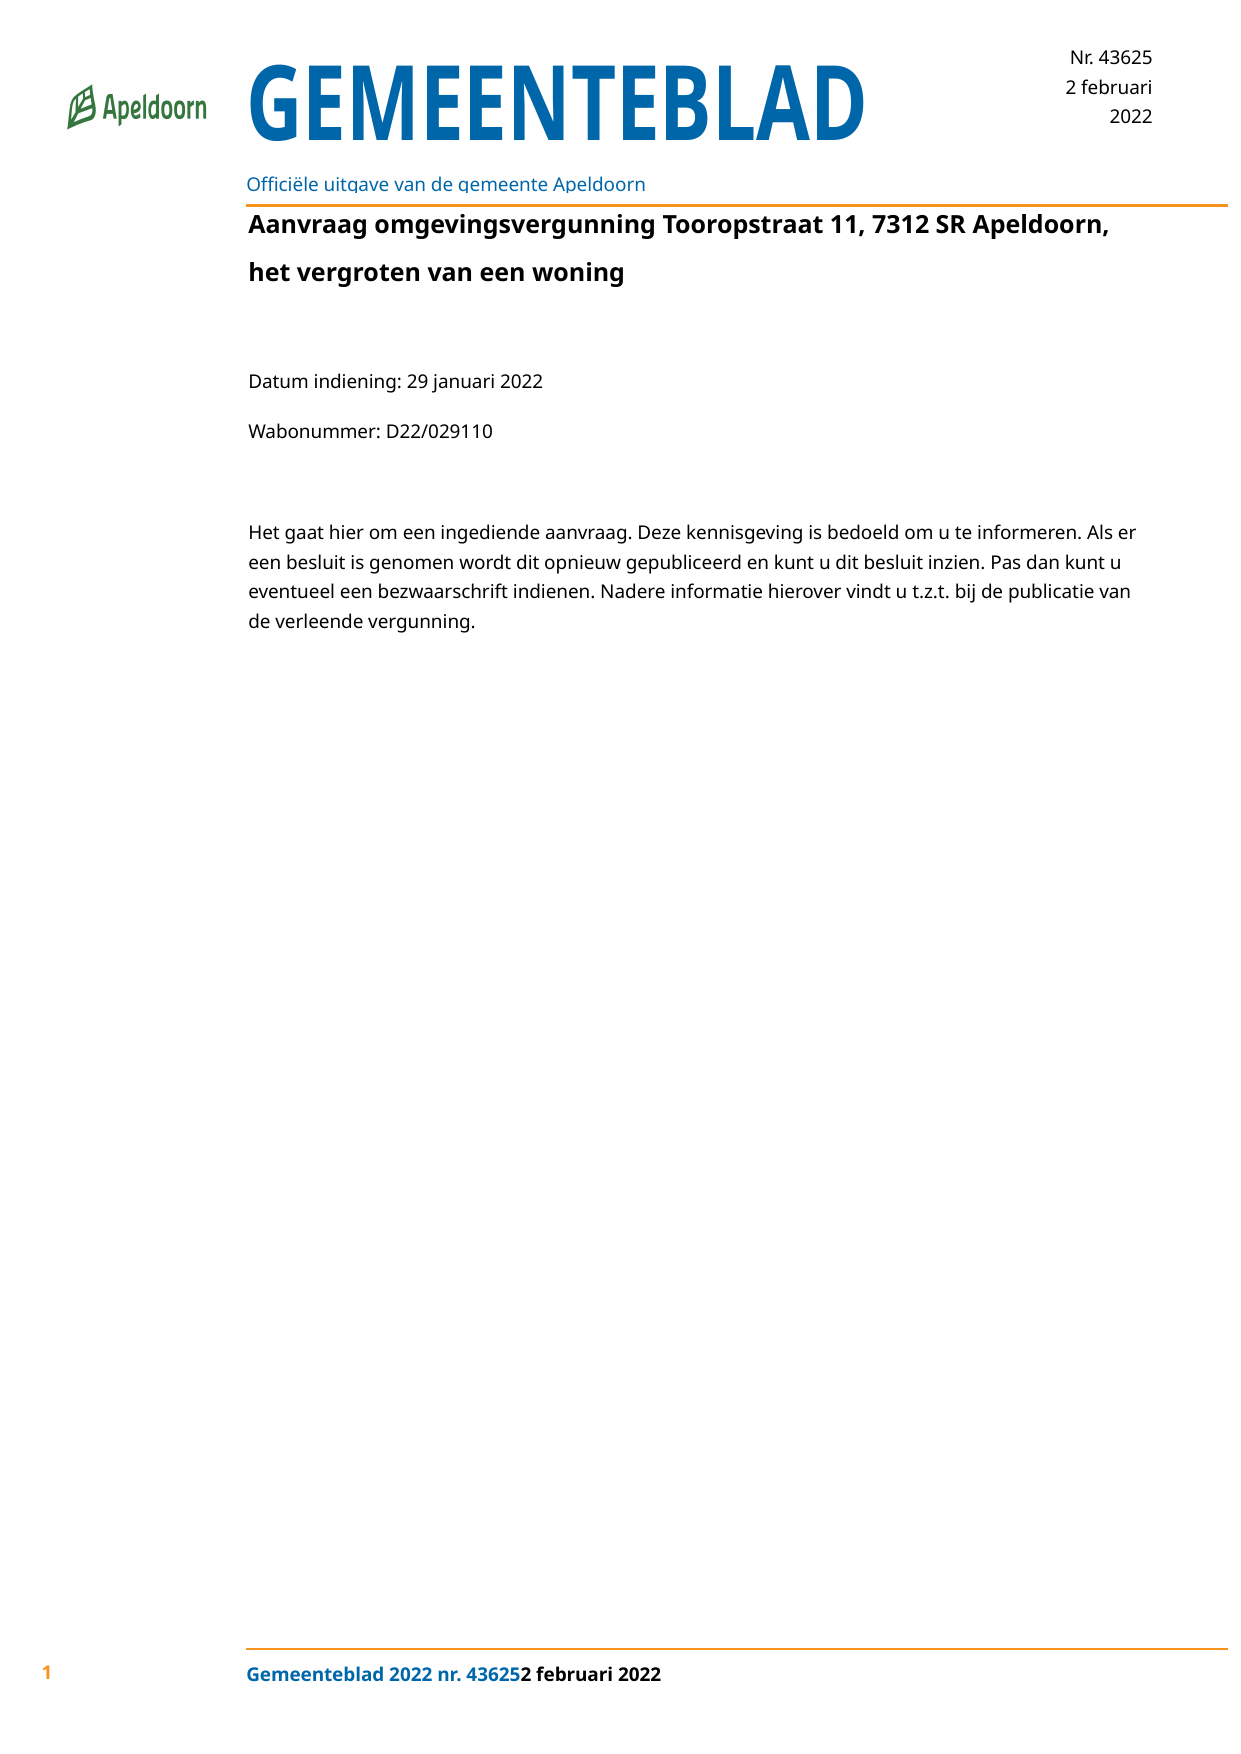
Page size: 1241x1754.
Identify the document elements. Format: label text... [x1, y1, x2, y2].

text Aanvraag omgevingsvergunning Tooropstraat 11, 7312 SR Apeldoorn, het vergroten van een woning [248, 207, 1152, 288]
text Datum indiening: 29 januari 2022 [248, 368, 1152, 394]
text Wabonummer: D22/029110 [248, 419, 1152, 444]
text Het gaat hier om een ingediende aanvraag. Deze kennisgeving is bedoeld om u te informeren. Als er een besluit is genomen wordt dit opnieuw gepubliceerd en kunt u dit besluit inzien. Pas dan kunt u eventueel een bezwaarschrift indienen. Nadere informatie hierover vindt u t.z.t. bij de publicatie van de verleende vergunning. [248, 519, 1152, 634]
picture [41, 47, 231, 172]
